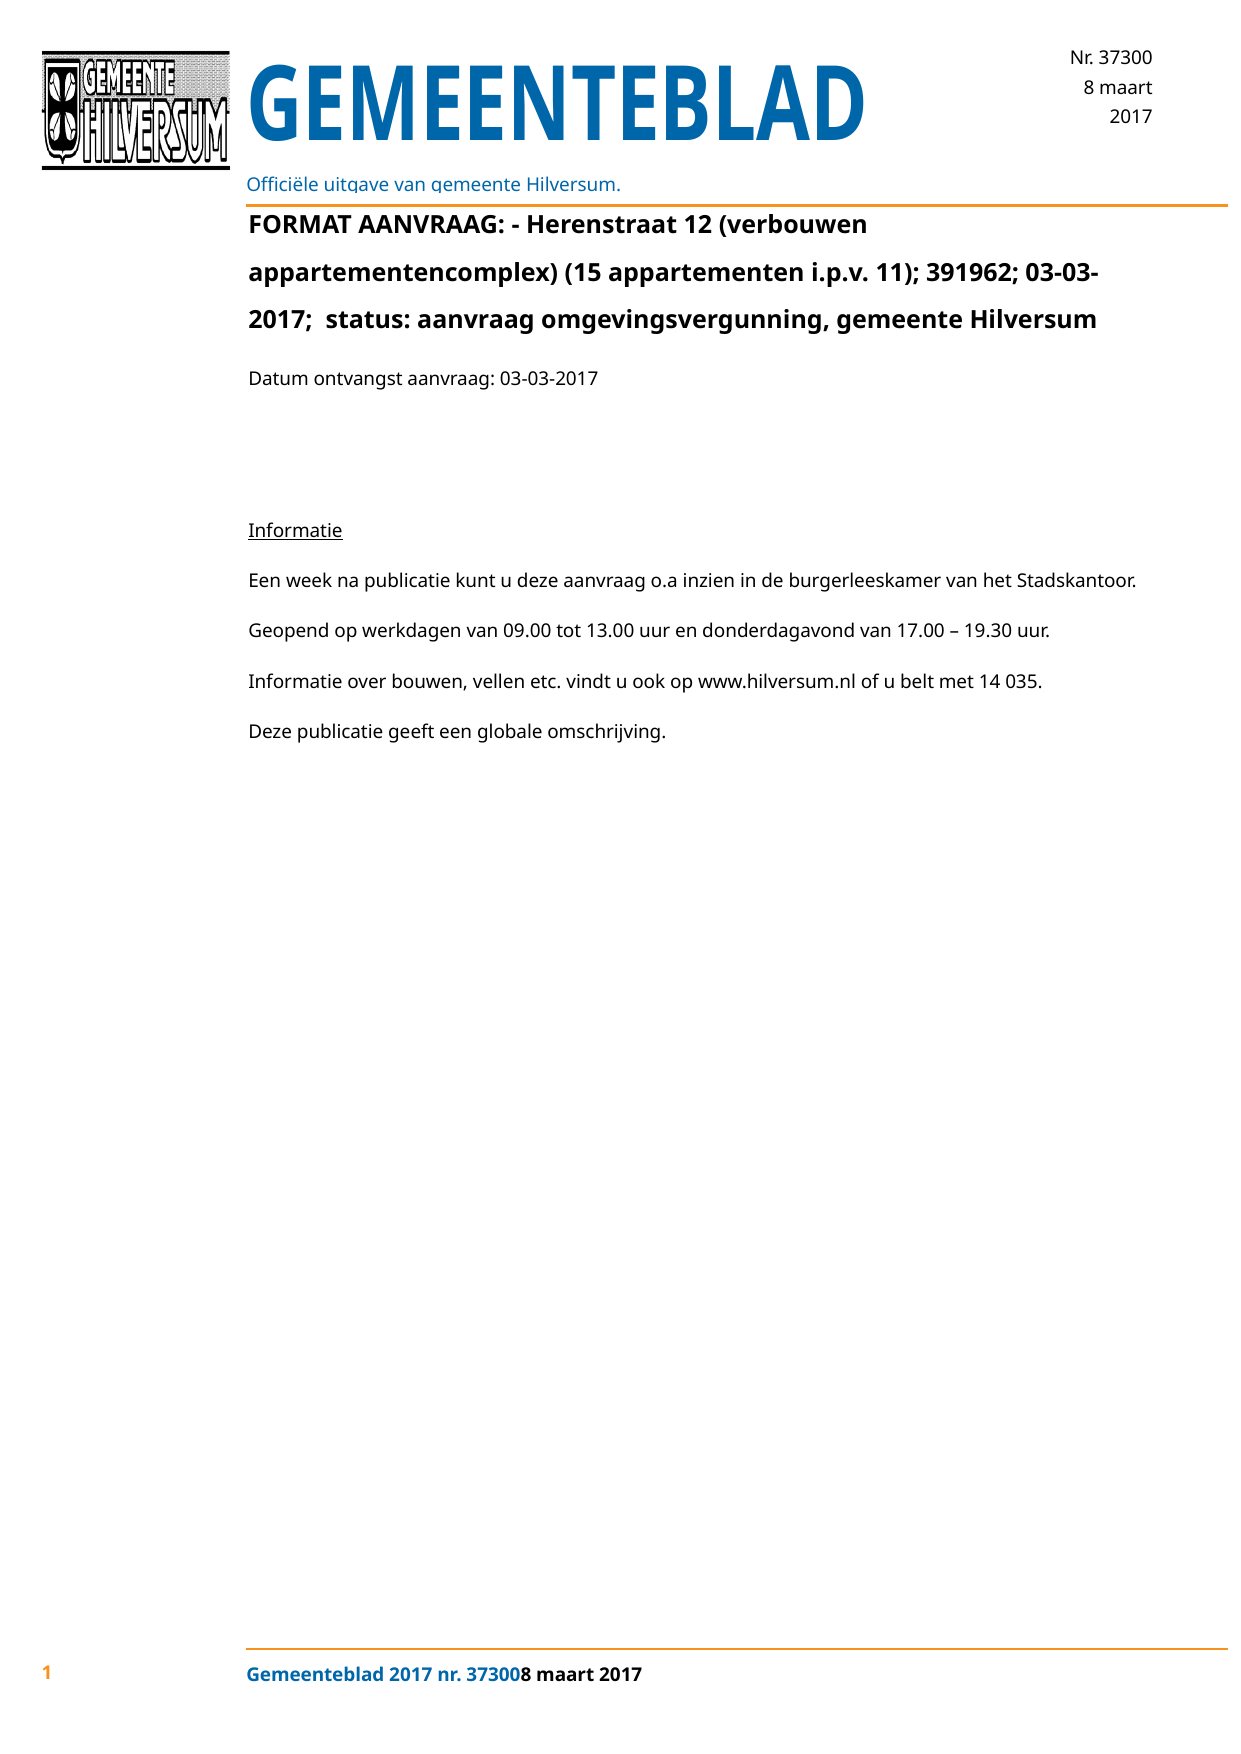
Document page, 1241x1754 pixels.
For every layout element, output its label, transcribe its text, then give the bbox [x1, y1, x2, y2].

text Een week na publicatie kunt u deze aanvraag o.a inzien in de burgerleeskamer van het Stadskantoor. [248, 567, 1152, 593]
text Informatie over bouwen, vellen etc. vindt u ook op www.hilversum.nl of u belt met 14 035. [248, 668, 1152, 694]
text Datum ontvangst aanvraag: 03-03-2017 [248, 366, 1152, 391]
text Deze publicatie geeft een globale omschrijving. [248, 718, 1152, 744]
picture [41, 47, 231, 172]
text Informatie [248, 517, 1152, 542]
text FORMAT AANVRAAG: - Herenstraat 12 (verbouwen appartementencomplex) (15 appartementen i.p.v. 11); 391962; 03-03-2017; status: aanvraag omgevingsvergunning, gemeente Hilversum [248, 207, 1152, 336]
text Geopend op werkdagen van 09.00 tot 13.00 uur en donderdagavond van 17.00 – 19.30 uur. [248, 618, 1152, 643]
